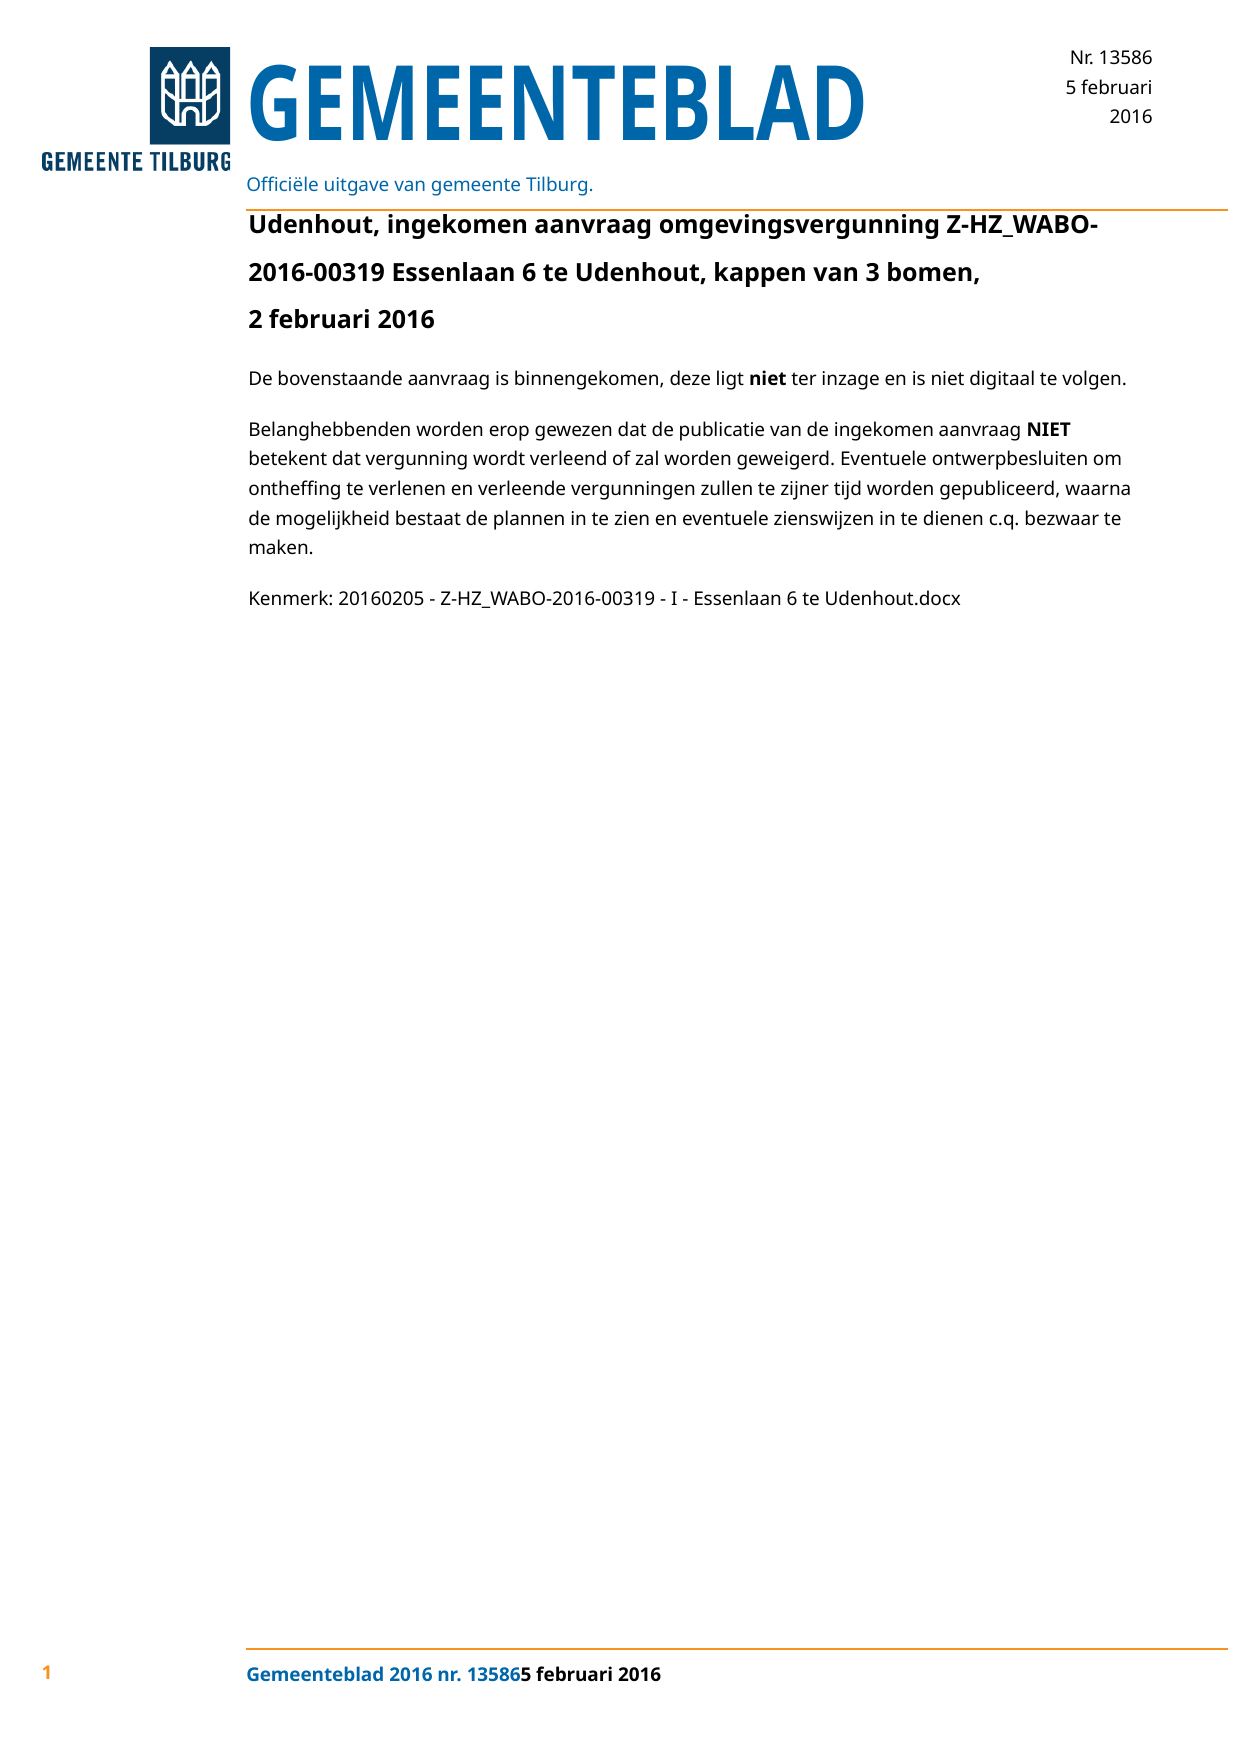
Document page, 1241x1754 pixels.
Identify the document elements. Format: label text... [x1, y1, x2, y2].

text Belanghebbenden worden erop gewezen dat de publicatie van de ingekomen aanvraag NIET betekent dat vergunning wordt verleend of zal worden geweigerd. Eventuele ontwerpbesluiten om ontheffing te verlenen en verleende vergunningen zullen te zijner tijd worden gepubliceerd, waarna de mogelijkheid bestaat de plannen in te zien en eventuele zienswijzen in te dienen c.q. bezwaar te maken. [248, 416, 1152, 560]
text Kenmerk: 20160205 - Z-HZ_WABO-2016-00319 - I - Essenlaan 6 te Udenhout.docx [248, 585, 1152, 610]
picture [41, 47, 231, 172]
text Udenhout, ingekomen aanvraag omgevingsvergunning Z-HZ_WABO-2016-00319 Essenlaan 6 te Udenhout, kappen van 3 bomen, 2 februari 2016 [248, 211, 1152, 336]
text De bovenstaande aanvraag is binnengekomen, deze ligt niet ter inzage en is niet digitaal te volgen. [248, 366, 1152, 391]
